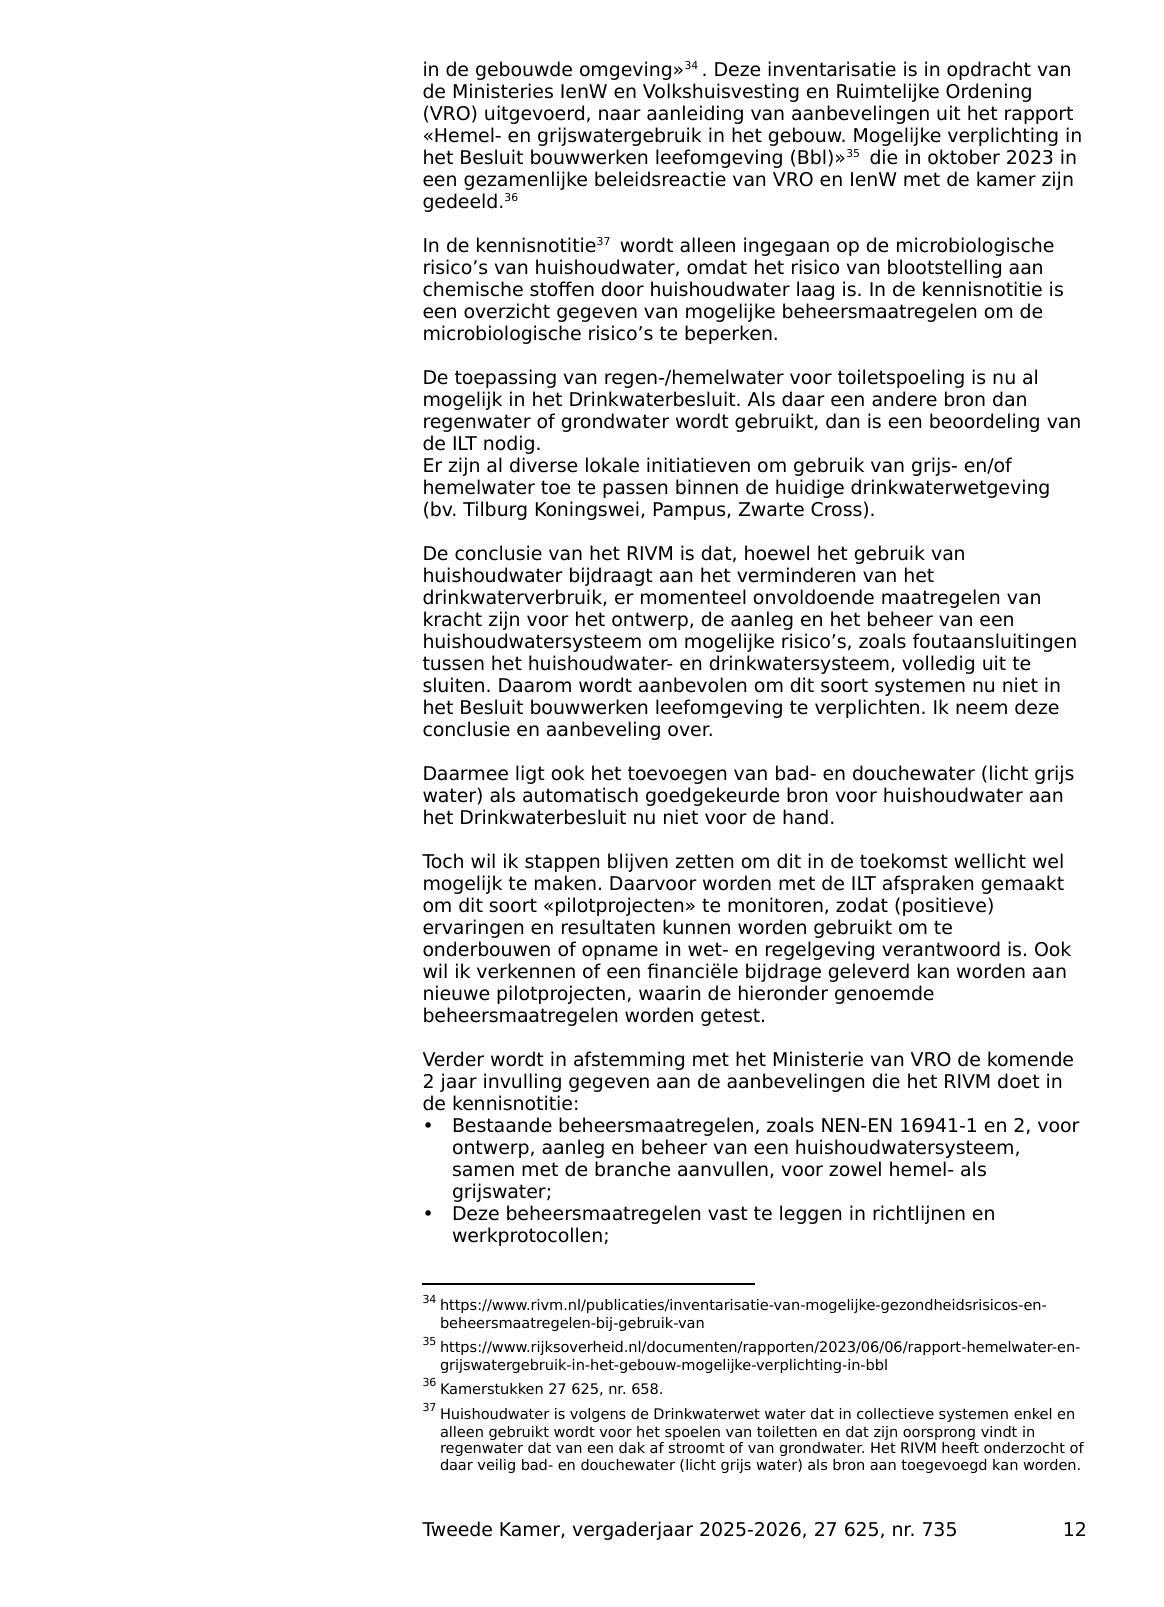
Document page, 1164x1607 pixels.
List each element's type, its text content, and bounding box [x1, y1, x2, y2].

text Kamerstukken 27 625, nr. 658. [422, 1377, 1087, 1399]
text Er zijn al diverse lokale initiatieven om gebruik van grijs- en/of hemelwater toe te passen binnen de huidige drinkwaterwetgeving (bv. Tilburg Koningswei, Pampus, Zwarte Cross). [422, 455, 1087, 521]
text in de gebouwde omgeving». Deze inventarisatie is in opdracht van de Ministeries IenW en Volkshuisvesting en Ruimtelijke Ordening (VRO) uitgevoerd, naar aanleiding van aanbevelingen uit het rapport «Hemel- en grijswatergebruik in het gebouw. Mogelijke verplichting in het Besluit bouwwerken leefomgeving (Bbl)» die in oktober 2023 in een gezamenlijke beleidsreactie van VRO en IenW met de kamer zijn gedeeld. [422, 59, 1087, 213]
text https://www.rijksoverheid.nl/documenten/rapporten/2023/06/06/rapport-hemelwater-en-grijswatergebruik-in-het-gebouw-mogelijke-verplichting-in-bbl [422, 1335, 1087, 1374]
text De conclusie van het RIVM is dat, hoewel het gebruik van huishoudwater bijdraagt aan het verminderen van het drinkwaterverbruik, er momenteel onvoldoende maatregelen van kracht zijn voor het ontwerp, de aanleg en het beheer van een huishoudwatersysteem om mogelijke risico’s, zoals foutaansluitingen tussen het huishoudwater- en drinkwatersysteem, volledig uit te sluiten. Daarom wordt aanbevolen om dit soort systemen nu niet in het Besluit bouwwerken leefomgeving te verplichten. Ik neem deze conclusie en aanbeveling over. [422, 543, 1087, 741]
text Toch wil ik stappen blijven zetten om dit in de toekomst wellicht wel mogelijk te maken. Daarvoor worden met de ILT afspraken gemaakt om dit soort «pilotprojecten» te monitoren, zodat (positieve) ervaringen en resultaten kunnen worden gebruikt om te onderbouwen of opname in wet- en regelgeving verantwoord is. Ook wil ik verkennen of een financiële bijdrage geleverd kan worden aan nieuwe pilotprojecten, waarin de hieronder genoemde beheersmaatregelen worden getest. [422, 851, 1087, 1027]
text • Deze beheersmaatregelen vast te leggen in richtlijnen en werkprotocollen; [422, 1203, 1087, 1247]
text Verder wordt in afstemming met het Ministerie van VRO de komende 2 jaar invulling gegeven aan de aanbevelingen die het RIVM doet in de kennisnotitie: [422, 1049, 1087, 1115]
text Huishoudwater is volgens de Drinkwaterwet water dat in collectieve systemen enkel en alleen gebruikt wordt voor het spoelen van toiletten en dat zijn oorsprong vindt in regenwater dat van een dak af stroomt of van grondwater. Het RIVM heeft onderzocht of daar veilig bad- en douchewater (licht grijs water) als bron aan toegevoegd kan worden. [422, 1402, 1087, 1474]
text Daarmee ligt ook het toevoegen van bad- en douchewater (licht grijs water) als automatisch goedgekeurde bron voor huishoudwater aan het Drinkwaterbesluit nu niet voor de hand. [422, 763, 1087, 829]
text In de kennisnotitie wordt alleen ingegaan op de microbiologische risico’s van huishoudwater, omdat het risico van blootstelling aan chemische stoffen door huishoudwater laag is. In de kennisnotitie is een overzicht gegeven van mogelijke beheersmaatregelen om de microbiologische risico’s te beperken. [422, 235, 1087, 345]
text • Bestaande beheersmaatregelen, zoals NEN-EN 16941-1 en 2, voor ontwerp, aanleg en beheer van een huishoudwatersysteem, samen met de branche aanvullen, voor zowel hemel- als grijswater; [422, 1115, 1087, 1203]
text https://www.rivm.nl/publicaties/inventarisatie-van-mogelijke-gezondheidsrisicos-en-beheersmaatregelen-bij-gebruik-van [422, 1293, 1087, 1332]
text De toepassing van regen-/hemelwater voor toiletspoeling is nu al mogelijk in het Drinkwaterbesluit. Als daar een andere bron dan regenwater of grondwater wordt gebruikt, dan is een beoordeling van de ILT nodig. [422, 367, 1087, 455]
